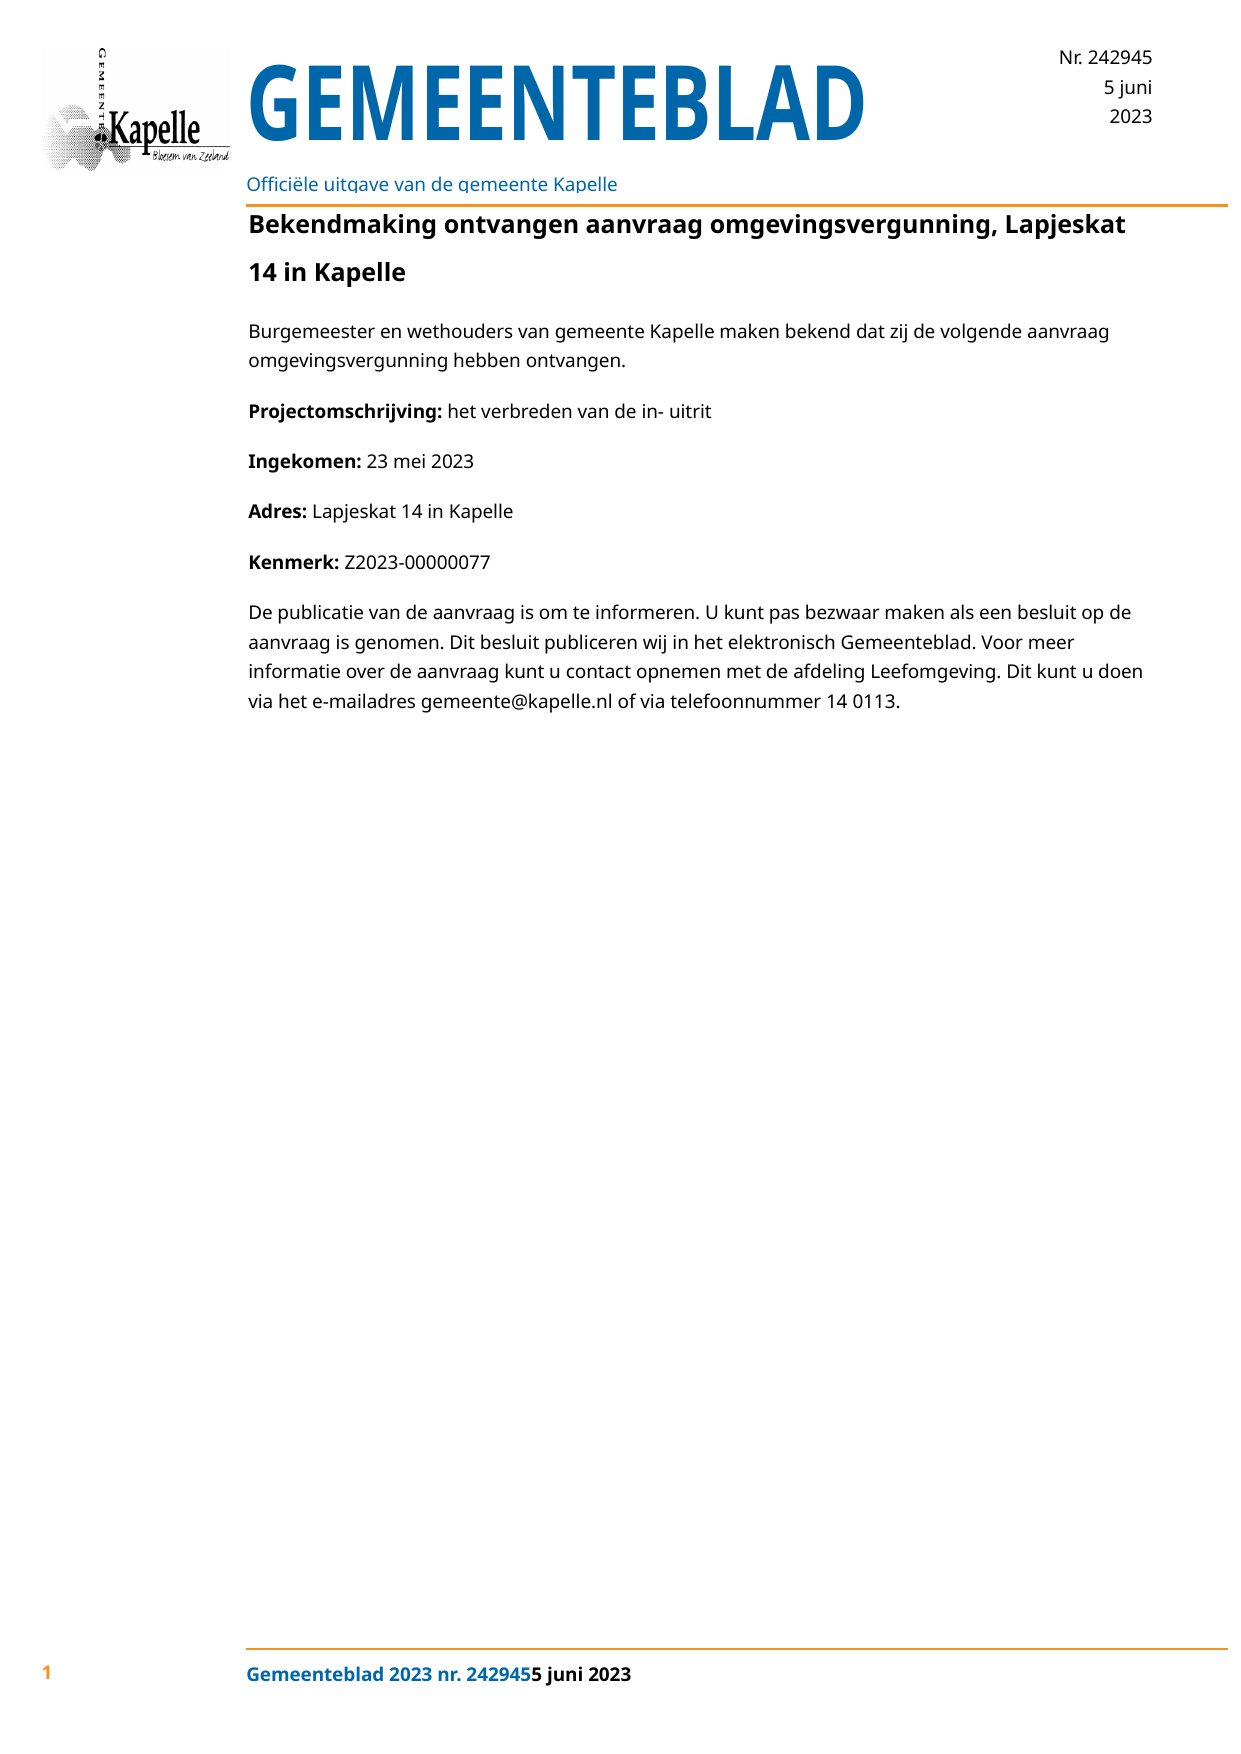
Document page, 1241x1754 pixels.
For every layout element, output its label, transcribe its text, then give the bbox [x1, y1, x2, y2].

text Kenmerk: Z2023-00000077 [248, 549, 1152, 575]
text Bekendmaking ontvangen aanvraag omgevingsvergunning, Lapjeskat 14 in Kapelle [248, 207, 1152, 288]
text Projectomschrijving: het verbreden van de in- uitrit [248, 398, 1152, 424]
text De publicatie van de aanvraag is om te informeren. U kunt pas bezwaar maken als een besluit op de aanvraag is genomen. Dit besluit publiceren wij in het elektronisch Gemeenteblad. Voor meer informatie over de aanvraag kunt u contact opnemen met de afdeling Leefomgeving. Dit kunt u doen via het e-mailadres gemeente@kapelle.nl of via telefoonnummer 14 0113. [248, 599, 1152, 714]
text Adres: Lapjeskat 14 in Kapelle [248, 499, 1152, 524]
text Ingekomen: 23 mei 2023 [248, 448, 1152, 474]
picture [41, 47, 231, 172]
text Burgemeester en wethouders van gemeente Kapelle maken bekend dat zij de volgende aanvraag omgevingsvergunning hebben ontvangen. [248, 318, 1152, 373]
